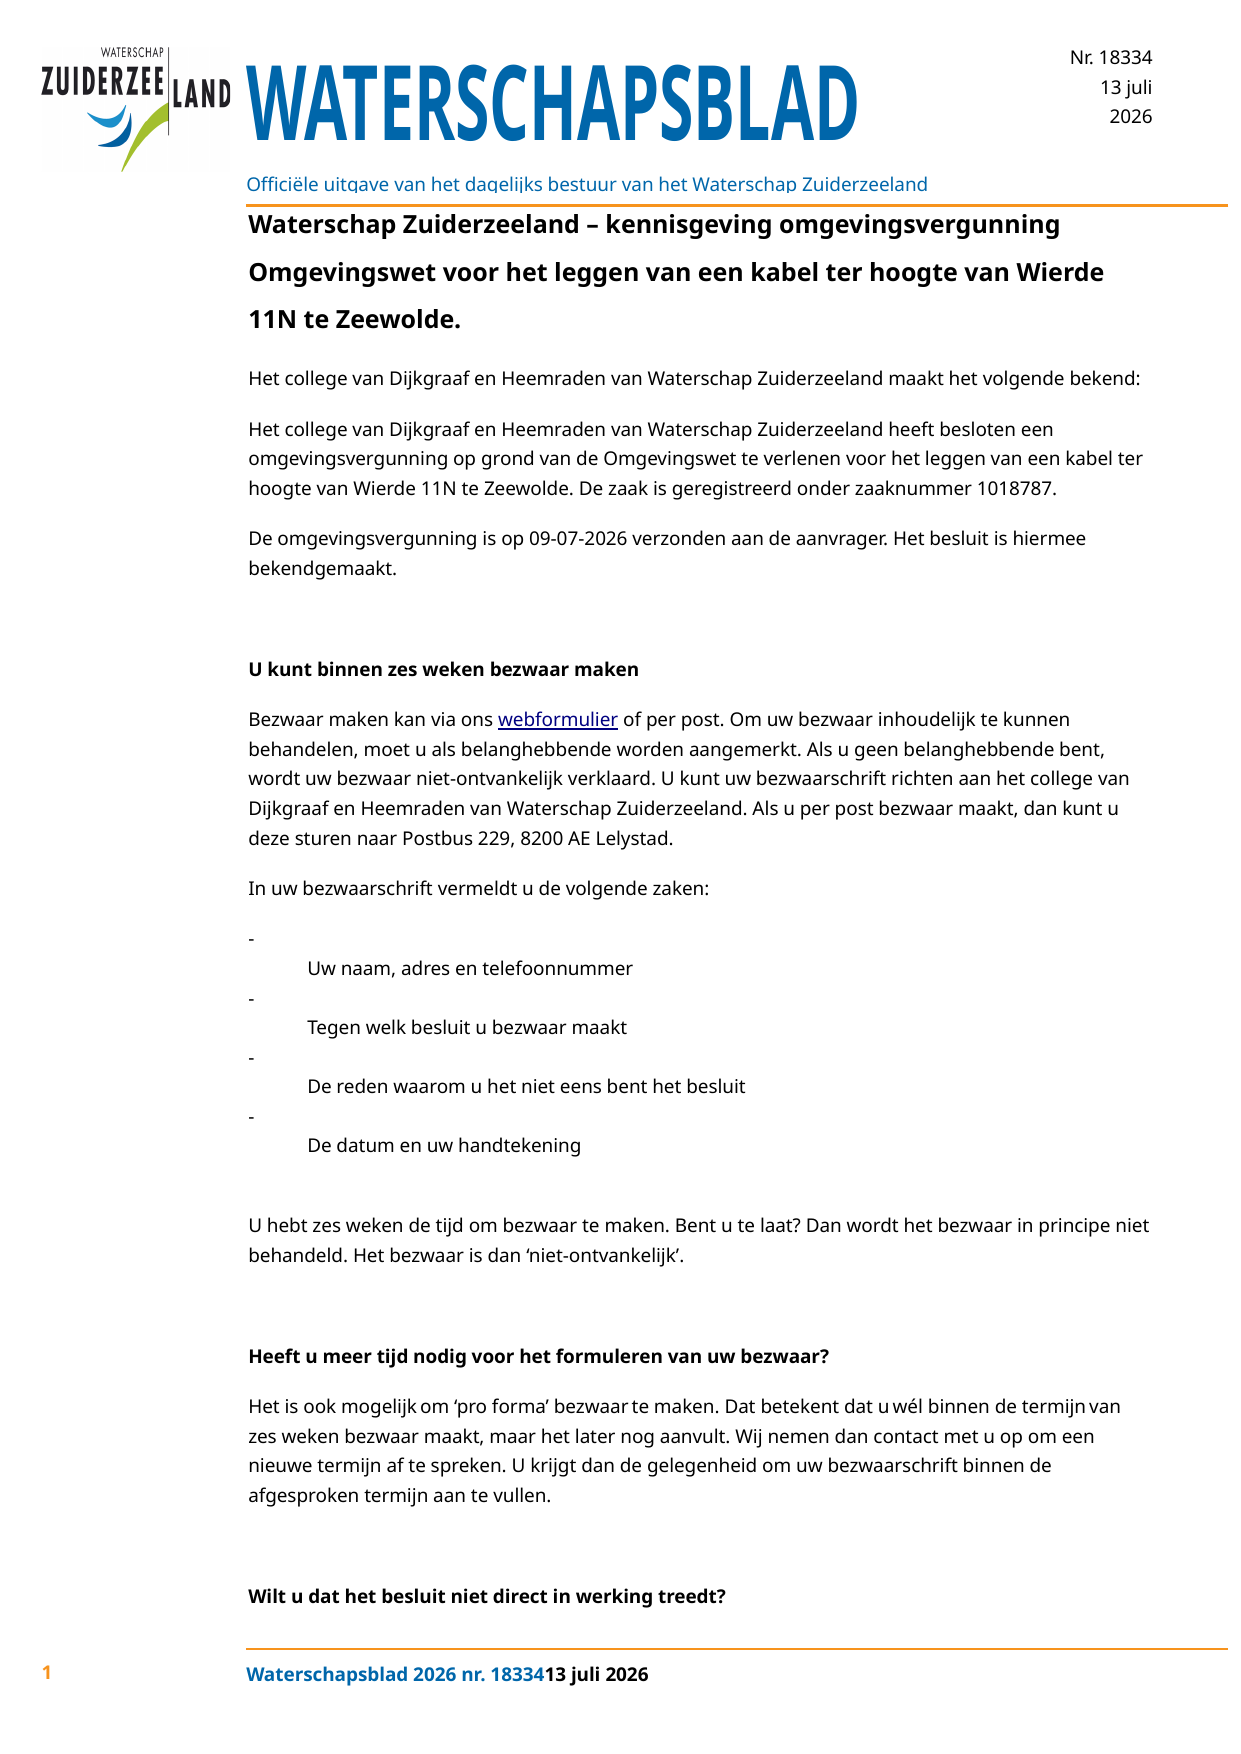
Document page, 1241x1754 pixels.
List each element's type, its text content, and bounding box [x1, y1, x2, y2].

text U kunt binnen zes weken bezwaar maken [248, 656, 1152, 682]
text Het college van Dijkgraaf en Heemraden van Waterschap Zuiderzeeland heeft besloten een omgevingsvergunning op grond van de Omgevingswet te verlenen voor het leggen van een kabel ter hoogte van Wierde 11N te Zeewolde. De zaak is geregistreerd onder zaaknummer 1018787. [248, 416, 1152, 501]
list De datum en uw handtekening [248, 1133, 1152, 1158]
text Waterschap Zuiderzeeland – kennisgeving omgevingsvergunning Omgevingswet voor het leggen van een kabel ter hoogte van Wierde 11N te Zeewolde. [248, 207, 1152, 336]
text Het college van Dijkgraaf en Heemraden van Waterschap Zuiderzeeland maakt het volgende bekend: [248, 366, 1152, 391]
list Tegen welk besluit u bezwaar maakt [248, 1014, 1152, 1040]
list Uw naam, adres en telefoonnummer [248, 955, 1152, 981]
text Wilt u dat het besluit niet direct in werking treedt? [248, 1583, 1152, 1609]
picture [41, 47, 231, 172]
text Bezwaar maken kan via ons webformulier of per post. Om uw bezwaar inhoudelijk te kunnen behandelen, moet u als belanghebbende worden aangemerkt. Als u geen belanghebbende bent, wordt uw bezwaar niet-ontvankelijk verklaard. U kunt uw bezwaarschrift richten aan het college van Dijkgraaf en Heemraden van Waterschap Zuiderzeeland. Als u per post bezwaar maakt, dan kunt u deze sturen naar Postbus 229, 8200 AE Lelystad. [248, 706, 1152, 850]
text De omgevingsvergunning is op 09-07-2026 verzonden aan de aanvrager. Het besluit is hiermee bekendgemaakt. [248, 526, 1152, 581]
text U hebt zes weken de tijd om bezwaar te maken. Bent u te laat? Dan wordt het bezwaar in principe niet behandeld. Het bezwaar is dan ‘niet-ontvankelijk’. [248, 1213, 1152, 1268]
text Het is ook mogelijk om ‘pro forma’ bezwaar te maken. Dat betekent dat u wél binnen de termijn van zes weken bezwaar maakt, maar het later nog aanvult. Wij nemen dan contact met u op om een nieuwe termijn af te spreken. U krijgt dan de gelegenheid om uw bezwaarschrift binnen de afgesproken termijn aan te vullen. [248, 1393, 1152, 1508]
text Heeft u meer tijd nodig voor het formuleren van uw bezwaar? [248, 1343, 1152, 1369]
list De reden waarom u het niet eens bent het besluit [248, 1073, 1152, 1099]
text In uw bezwaarschrift vermeldt u de volgende zaken: [248, 875, 1152, 901]
